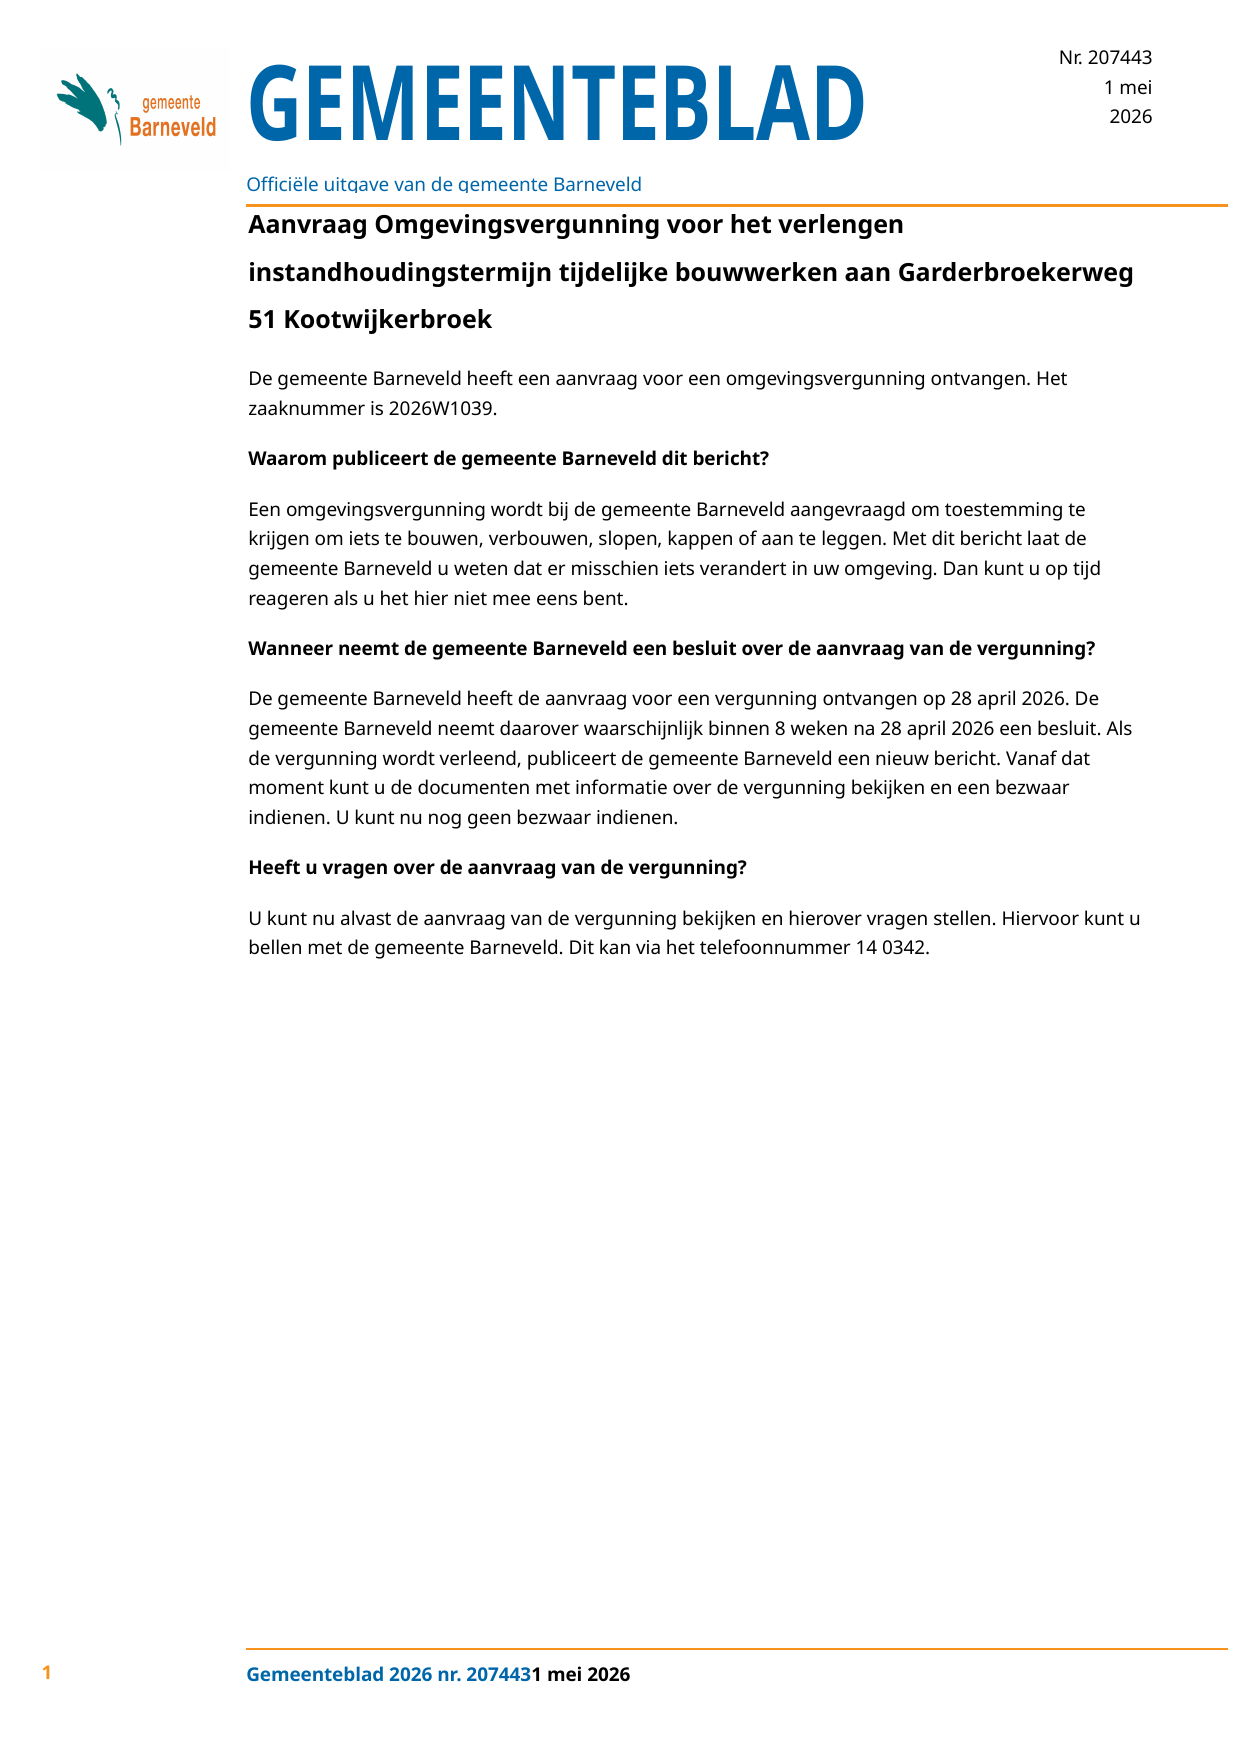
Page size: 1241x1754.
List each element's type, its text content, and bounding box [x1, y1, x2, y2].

text U kunt nu alvast de aanvraag van de vergunning bekijken en hierover vragen stellen. Hiervoor kunt u bellen met de gemeente Barneveld. Dit kan via het telefoonnummer 14 0342. [248, 905, 1152, 960]
text De gemeente Barneveld heeft de aanvraag voor een vergunning ontvangen op 28 april 2026. De gemeente Barneveld neemt daarover waarschijnlijk binnen 8 weken na 28 april 2026 een besluit. Als de vergunning wordt verleend, publiceert de gemeente Barneveld een nieuw bericht. Vanaf dat moment kunt u de documenten met informatie over de vergunning bekijken en een bezwaar indienen. U kunt nu nog geen bezwaar indienen. [248, 686, 1152, 829]
text Aanvraag Omgevingsvergunning voor het verlengen instandhoudingstermijn tijdelijke bouwwerken aan Garderbroekerweg 51 Kootwijkerbroek [248, 207, 1152, 336]
text Een omgevingsvergunning wordt bij de gemeente Barneveld aangevraagd om toestemming te krijgen om iets te bouwen, verbouwen, slopen, kappen of aan te leggen. Met dit bericht laat de gemeente Barneveld u weten dat er misschien iets verandert in uw omgeving. Dan kunt u op tijd reageren als u het hier niet mee eens bent. [248, 496, 1152, 610]
text Wanneer neemt de gemeente Barneveld een besluit over de aanvraag van de vergunning? [248, 635, 1152, 661]
text Waarom publiceert de gemeente Barneveld dit bericht? [248, 446, 1152, 471]
picture [41, 47, 231, 172]
text Heeft u vragen over de aanvraag van de vergunning? [248, 854, 1152, 880]
text De gemeente Barneveld heeft een aanvraag voor een omgevingsvergunning ontvangen. Het zaaknummer is 2026W1039. [248, 366, 1152, 421]
